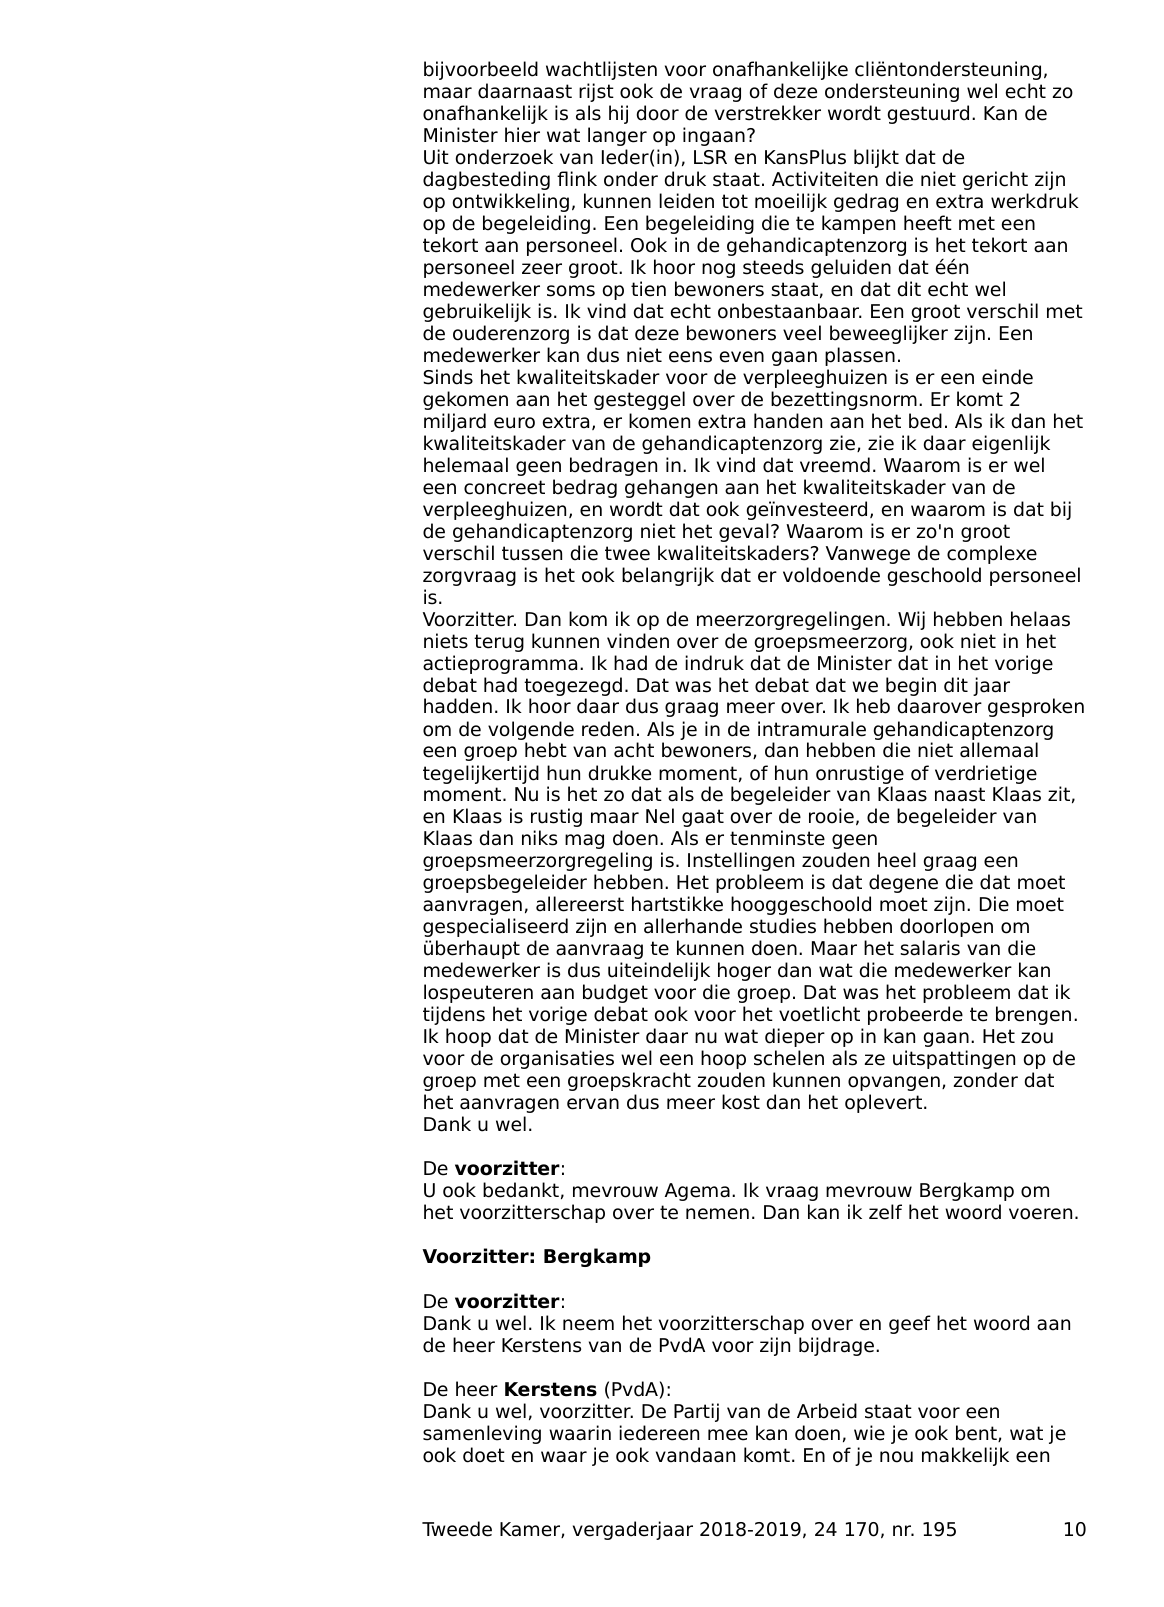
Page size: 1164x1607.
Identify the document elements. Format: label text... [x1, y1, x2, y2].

text Uit onderzoek van Ieder(in), LSR en KansPlus blijkt dat de dagbesteding flink onder druk staat. Activiteiten die niet gericht zijn op ontwikkeling, kunnen leiden tot moeilijk gedrag en extra werkdruk op de begeleiding. Een begeleiding die te kampen heeft met een tekort aan personeel. Ook in de gehandicaptenzorg is het tekort aan personeel zeer groot. Ik hoor nog steeds geluiden dat één medewerker soms op tien bewoners staat, en dat dit echt wel gebruikelijk is. Ik vind dat echt onbestaanbaar. Een groot verschil met de ouderenzorg is dat deze bewoners veel beweeglijker zijn. Een medewerker kan dus niet eens even gaan plassen. [422, 147, 1087, 367]
text U ook bedankt, mevrouw Agema. Ik vraag mevrouw Bergkamp om het voorzitterschap over te nemen. Dan kan ik zelf het woord voeren. [422, 1180, 1087, 1224]
text De heer Kerstens (PvdA): [422, 1379, 1087, 1401]
text Dank u wel, voorzitter. De Partij van de Arbeid staat voor een samenleving waarin iedereen mee kan doen, wie je ook bent, wat je ook doet en waar je ook vandaan komt. En of je nou makkelijk een [422, 1401, 1087, 1467]
text Dank u wel. [422, 1114, 1087, 1136]
text bijvoorbeeld wachtlijsten voor onafhankelijke cliëntondersteuning, maar daarnaast rijst ook de vraag of deze ondersteuning wel echt zo onafhankelijk is als hij door de verstrekker wordt gestuurd. Kan de Minister hier wat langer op ingaan? [422, 59, 1087, 147]
text De voorzitter: [422, 1291, 1087, 1312]
subtitle Voorzitter: Bergkamp [422, 1246, 1087, 1268]
text Voorzitter. Dan kom ik op de meerzorgregelingen. Wij hebben helaas niets terug kunnen vinden over de groepsmeerzorg, ook niet in het actieprogramma. Ik had de indruk dat de Minister dat in het vorige debat had toegezegd. Dat was het debat dat we begin dit jaar hadden. Ik hoor daar dus graag meer over. Ik heb daarover gesproken om de volgende reden. Als je in de intramurale gehandicaptenzorg een groep hebt van acht bewoners, dan hebben die niet allemaal tegelijkertijd hun drukke moment, of hun onrustige of verdrietige moment. Nu is het zo dat als de begeleider van Klaas naast Klaas zit, en Klaas is rustig maar Nel gaat over de rooie, de begeleider van Klaas dan niks mag doen. Als er tenminste geen groepsmeerzorgregeling is. Instellingen zouden heel graag een groepsbegeleider hebben. Het probleem is dat degene die dat moet aanvragen, allereerst hartstikke hooggeschoold moet zijn. Die moet gespecialiseerd zijn en allerhande studies hebben doorlopen om überhaupt de aanvraag te kunnen doen. Maar het salaris van die medewerker is dus uiteindelijk hoger dan wat die medewerker kan lospeuteren aan budget voor die groep. Dat was het probleem dat ik tijdens het vorige debat ook voor het voetlicht probeerde te brengen. Ik hoop dat de Minister daar nu wat dieper op in kan gaan. Het zou voor de organisaties wel een hoop schelen als ze uitspattingen op de groep met een groepskracht zouden kunnen opvangen, zonder dat het aanvragen ervan dus meer kost dan het oplevert. [422, 608, 1087, 1114]
text Dank u wel. Ik neem het voorzitterschap over en geef het woord aan de heer Kerstens van de PvdA voor zijn bijdrage. [422, 1312, 1087, 1356]
text De voorzitter: [422, 1158, 1087, 1180]
text Sinds het kwaliteitskader voor de verpleeghuizen is er een einde gekomen aan het gesteggel over de bezettingsnorm. Er komt 2 miljard euro extra, er komen extra handen aan het bed. Als ik dan het kwaliteitskader van de gehandicaptenzorg zie, zie ik daar eigenlijk helemaal geen bedragen in. Ik vind dat vreemd. Waarom is er wel een concreet bedrag gehangen aan het kwaliteitskader van de verpleeghuizen, en wordt dat ook geïnvesteerd, en waarom is dat bij de gehandicaptenzorg niet het geval? Waarom is er zo'n groot verschil tussen die twee kwaliteitskaders? Vanwege de complexe zorgvraag is het ook belangrijk dat er voldoende geschoold personeel is. [422, 367, 1087, 608]
